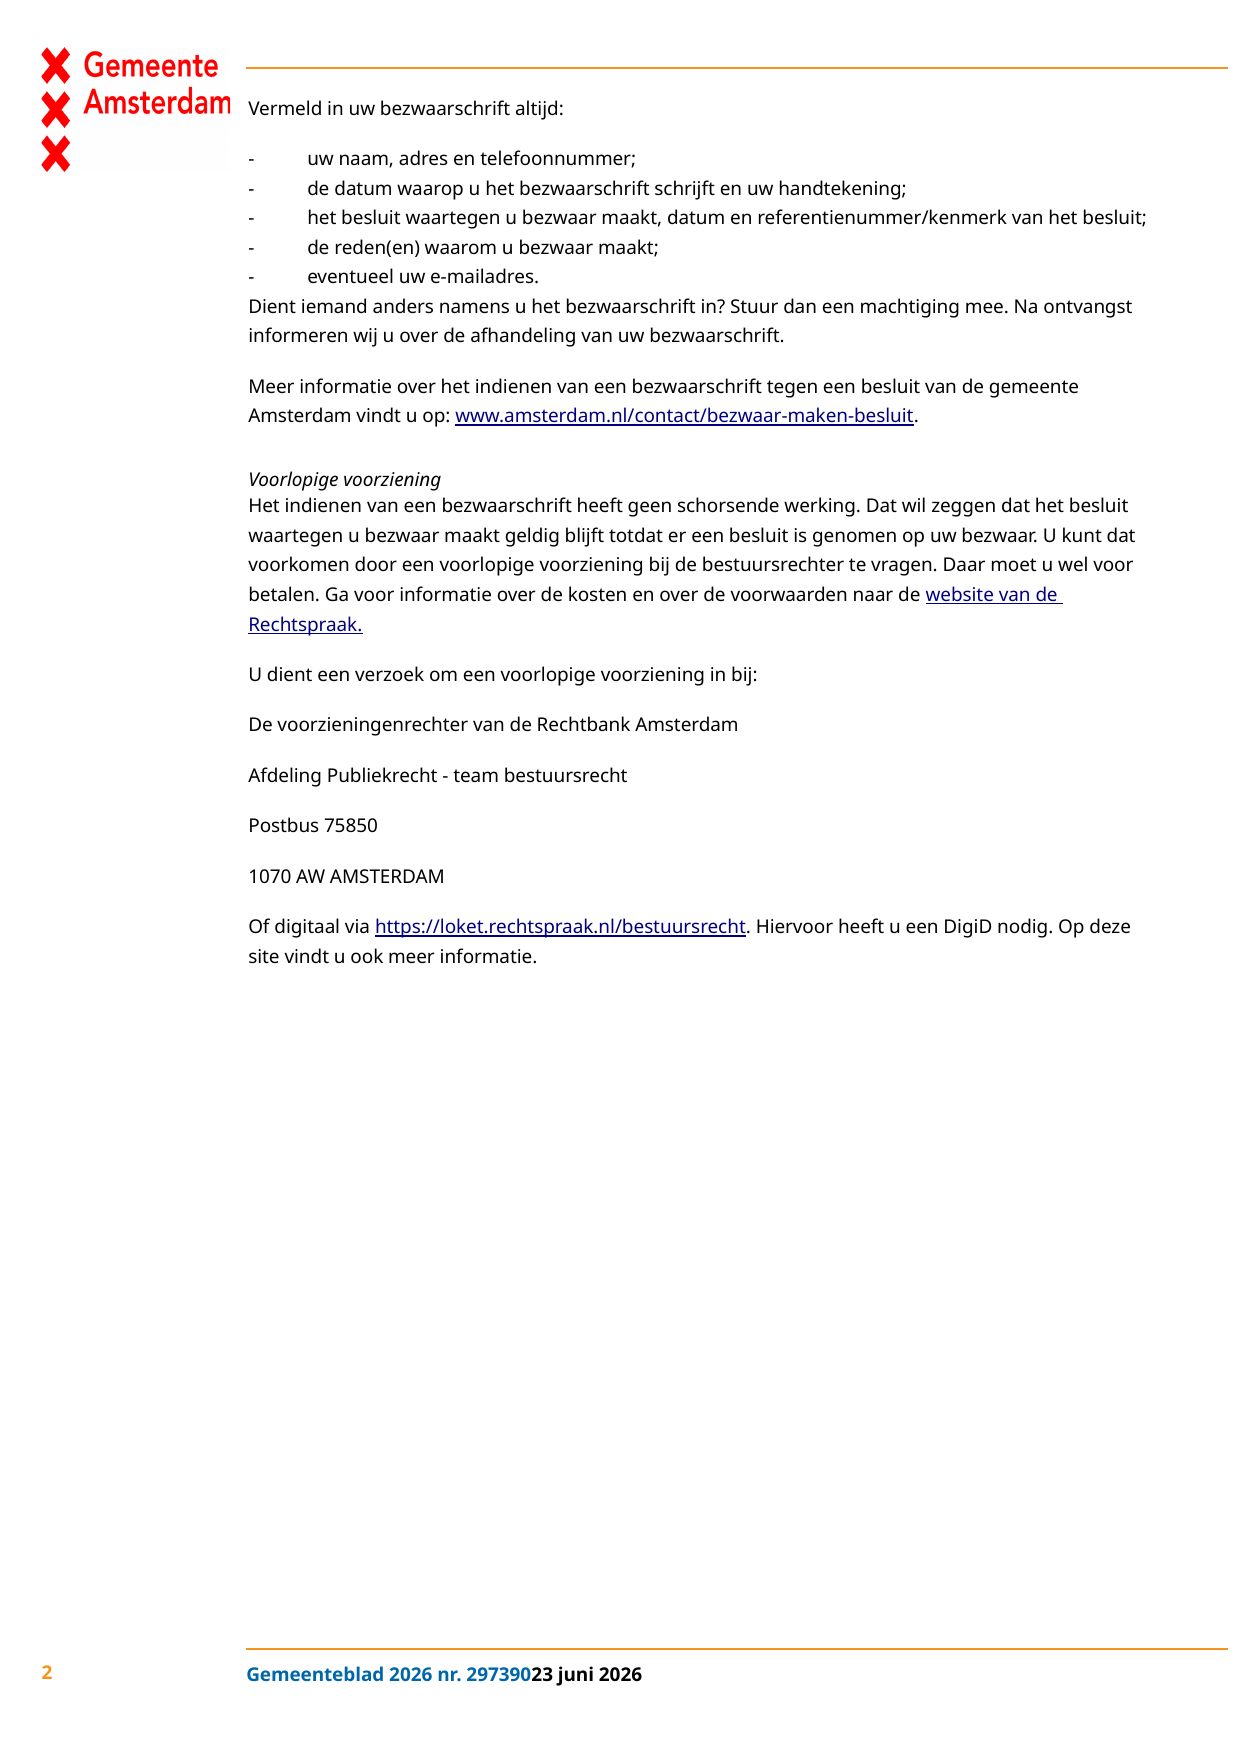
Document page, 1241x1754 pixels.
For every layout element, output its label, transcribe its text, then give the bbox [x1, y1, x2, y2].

text Of digitaal via https://loket.rechtspraak.nl/bestuursrecht. Hiervoor heeft u een DigiD nodig. Op deze site vindt u ook meer informatie. [248, 913, 1152, 968]
text Dient iemand anders namens u het bezwaarschrift in? Stuur dan een machtiging mee. Na ontvangst informeren wij u over de afhandeling van uw bezwaarschrift. [248, 293, 1152, 348]
list eventueel uw e-mailadres. [248, 263, 1152, 289]
list de datum waarop u het bezwaarschrift schrijft en uw handtekening; [248, 175, 1152, 201]
text U dient een verzoek om een voorlopige voorziening in bij: [248, 661, 1152, 687]
text Voorlopige voorziening [248, 467, 1152, 492]
text 1070 AW AMSTERDAM [248, 863, 1152, 888]
list de reden(en) waarom u bezwaar maakt; [248, 234, 1152, 260]
text Vermeld in uw bezwaarschrift altijd: [248, 95, 1152, 121]
text Meer informatie over het indienen van een bezwaarschrift tegen een besluit van de gemeente Amsterdam vindt u op: www.amsterdam.nl/contact/bezwaar-maken-besluit. [248, 373, 1152, 428]
list uw naam, adres en telefoonnummer; [248, 145, 1152, 171]
list het besluit waartegen u bezwaar maakt, datum en referentienummer/kenmerk van het besluit; [248, 204, 1152, 230]
text Afdeling Publiekrecht - team bestuursrecht [248, 762, 1152, 788]
text Postbus 75850 [248, 812, 1152, 838]
text De voorzieningenrechter van de Rechtbank Amsterdam [248, 712, 1152, 737]
text Het indienen van een bezwaarschrift heeft geen schorsende werking. Dat wil zeggen dat het besluit waartegen u bezwaar maakt geldig blijft totdat er een besluit is genomen op uw bezwaar. U kunt dat voorkomen door een voorlopige voorziening bij de bestuursrechter te vragen. Daar moet u wel voor betalen. Ga voor informatie over de kosten en over de voorwaarden naar de website van de Rechtspraak. [248, 492, 1152, 636]
picture [41, 47, 231, 172]
